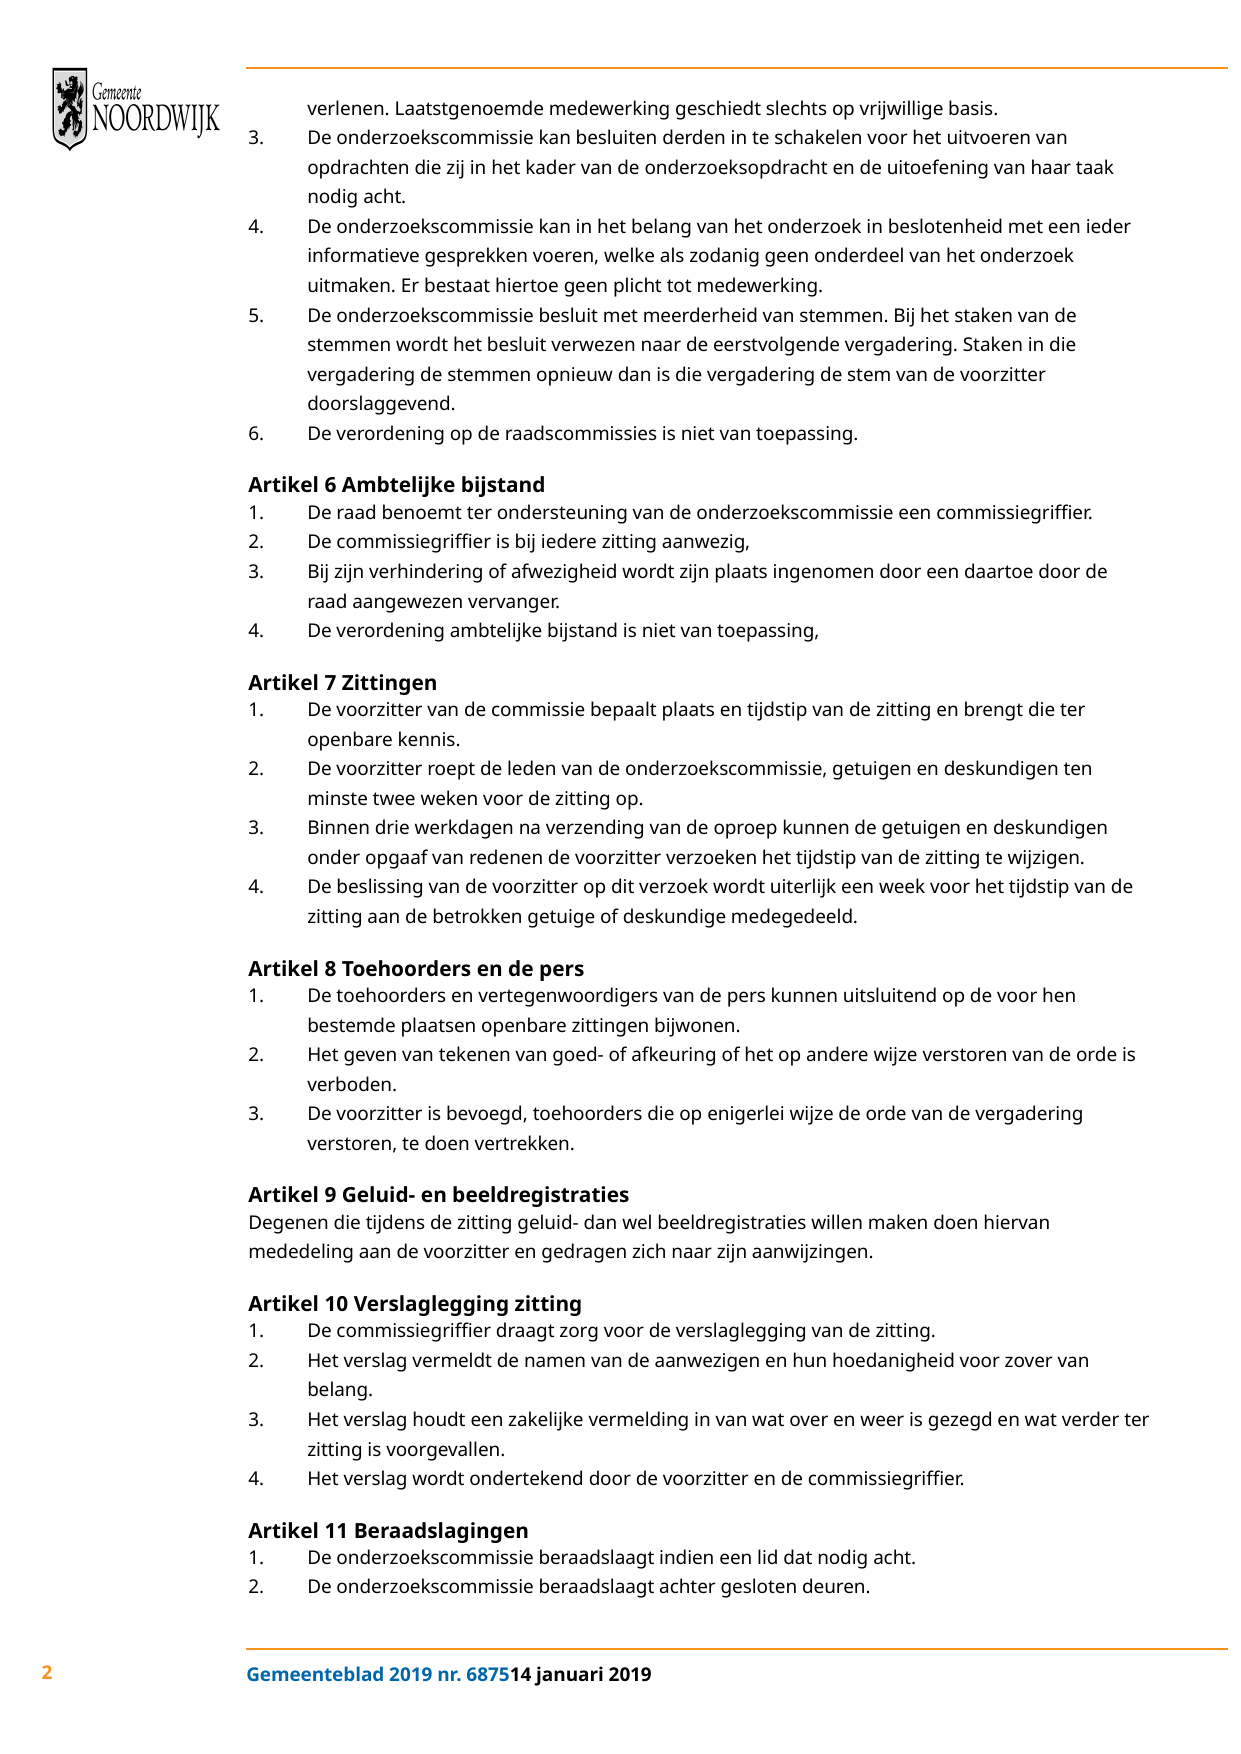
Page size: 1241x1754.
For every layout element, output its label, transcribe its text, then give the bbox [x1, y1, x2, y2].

list De raad benoemt ter ondersteuning van de onderzoekscommissie een commissiegriffier. [248, 499, 1152, 525]
text Artikel 9 Geluid- en beeldregistraties [248, 1181, 1152, 1209]
list De commissiegriffier is bij iedere zitting aanwezig, [248, 529, 1152, 554]
text Artikel 8 Toehoorders en de pers [248, 954, 1152, 982]
list De beslissing van de voorzitter op dit verzoek wordt uiterlijk een week voor het tijdstip van de zitting aan de betrokken getuige of deskundige medegedeeld. [248, 874, 1152, 929]
text Artikel 10 Verslaglegging zitting [248, 1289, 1152, 1317]
list De voorzitter roept de leden van de onderzoekscommissie, getuigen en deskundigen ten minste twee weken voor de zitting op. [248, 755, 1152, 811]
list De toehoorders en vertegenwoordigers van de pers kunnen uitsluitend op de voor hen bestemde plaatsen openbare zittingen bijwonen. [248, 982, 1152, 1037]
text Artikel 7 Zittingen [248, 668, 1152, 696]
text Artikel 6 Ambtelijke bijstand [248, 471, 1152, 499]
list Het verslag wordt ondertekend door de voorzitter en de commissiegriffier. [248, 1465, 1152, 1491]
text Artikel 11 Beraadslagingen [248, 1516, 1152, 1544]
list De onderzoekscommissie kan in het belang van het onderzoek in beslotenheid met een ieder informatieve gesprekken voeren, welke als zodanig geen onderdeel van het onderzoek uitmaken. Er bestaat hiertoe geen plicht tot medewerking. [248, 213, 1152, 298]
list De onderzoekscommissie besluit met meerderheid van stemmen. Bij het staken van de stemmen wordt het besluit verwezen naar de eerstvolgende vergadering. Staken in die vergadering de stemmen opnieuw dan is die vergadering de stem van de voorzitter doorslaggevend. [248, 302, 1152, 416]
list De verordening ambtelijke bijstand is niet van toepassing, [248, 617, 1152, 643]
picture [41, 47, 231, 172]
list De onderzoekscommissie beraadslaagt achter gesloten deuren. [248, 1574, 1152, 1599]
text Degenen die tijdens de zitting geluid- dan wel beeldregistraties willen maken doen hiervan mededeling aan de voorzitter en gedragen zich naar zijn aanwijzingen. [248, 1209, 1152, 1264]
list Het geven van tekenen van goed- of afkeuring of het op andere wijze verstoren van de orde is verboden. [248, 1041, 1152, 1097]
list De voorzitter is bevoegd, toehoorders die op enigerlei wijze de orde van de vergadering verstoren, te doen vertrekken. [248, 1101, 1152, 1156]
list Het verslag houdt een zakelijke vermelding in van wat over en weer is gezegd en wat verder ter zitting is voorgevallen. [248, 1406, 1152, 1461]
list verlenen. Laatstgenoemde medewerking geschiedt slechts op vrijwillige basis. [248, 95, 1152, 121]
list Het verslag vermeldt de namen van de aanwezigen en hun hoedanigheid voor zover van belang. [248, 1347, 1152, 1402]
list De onderzoekscommissie kan besluiten derden in te schakelen voor het uitvoeren van opdrachten die zij in het kader van de onderzoeksopdracht en de uitoefening van haar taak nodig acht. [248, 124, 1152, 209]
list Bij zijn verhindering of afwezigheid wordt zijn plaats ingenomen door een daartoe door de raad aangewezen vervanger. [248, 558, 1152, 613]
list De verordening op de raadscommissies is niet van toepassing. [248, 420, 1152, 446]
list De commissiegriffier draagt zorg voor de verslaglegging van de zitting. [248, 1317, 1152, 1343]
list De voorzitter van de commissie bepaalt plaats en tijdstip van de zitting en brengt die ter openbare kennis. [248, 696, 1152, 752]
list Binnen drie werkdagen na verzending van de oproep kunnen de getuigen en deskundigen onder opgaaf van redenen de voorzitter verzoeken het tijdstip van de zitting te wijzigen. [248, 814, 1152, 870]
list De onderzoekscommissie beraadslaagt indien een lid dat nodig acht. [248, 1544, 1152, 1570]
